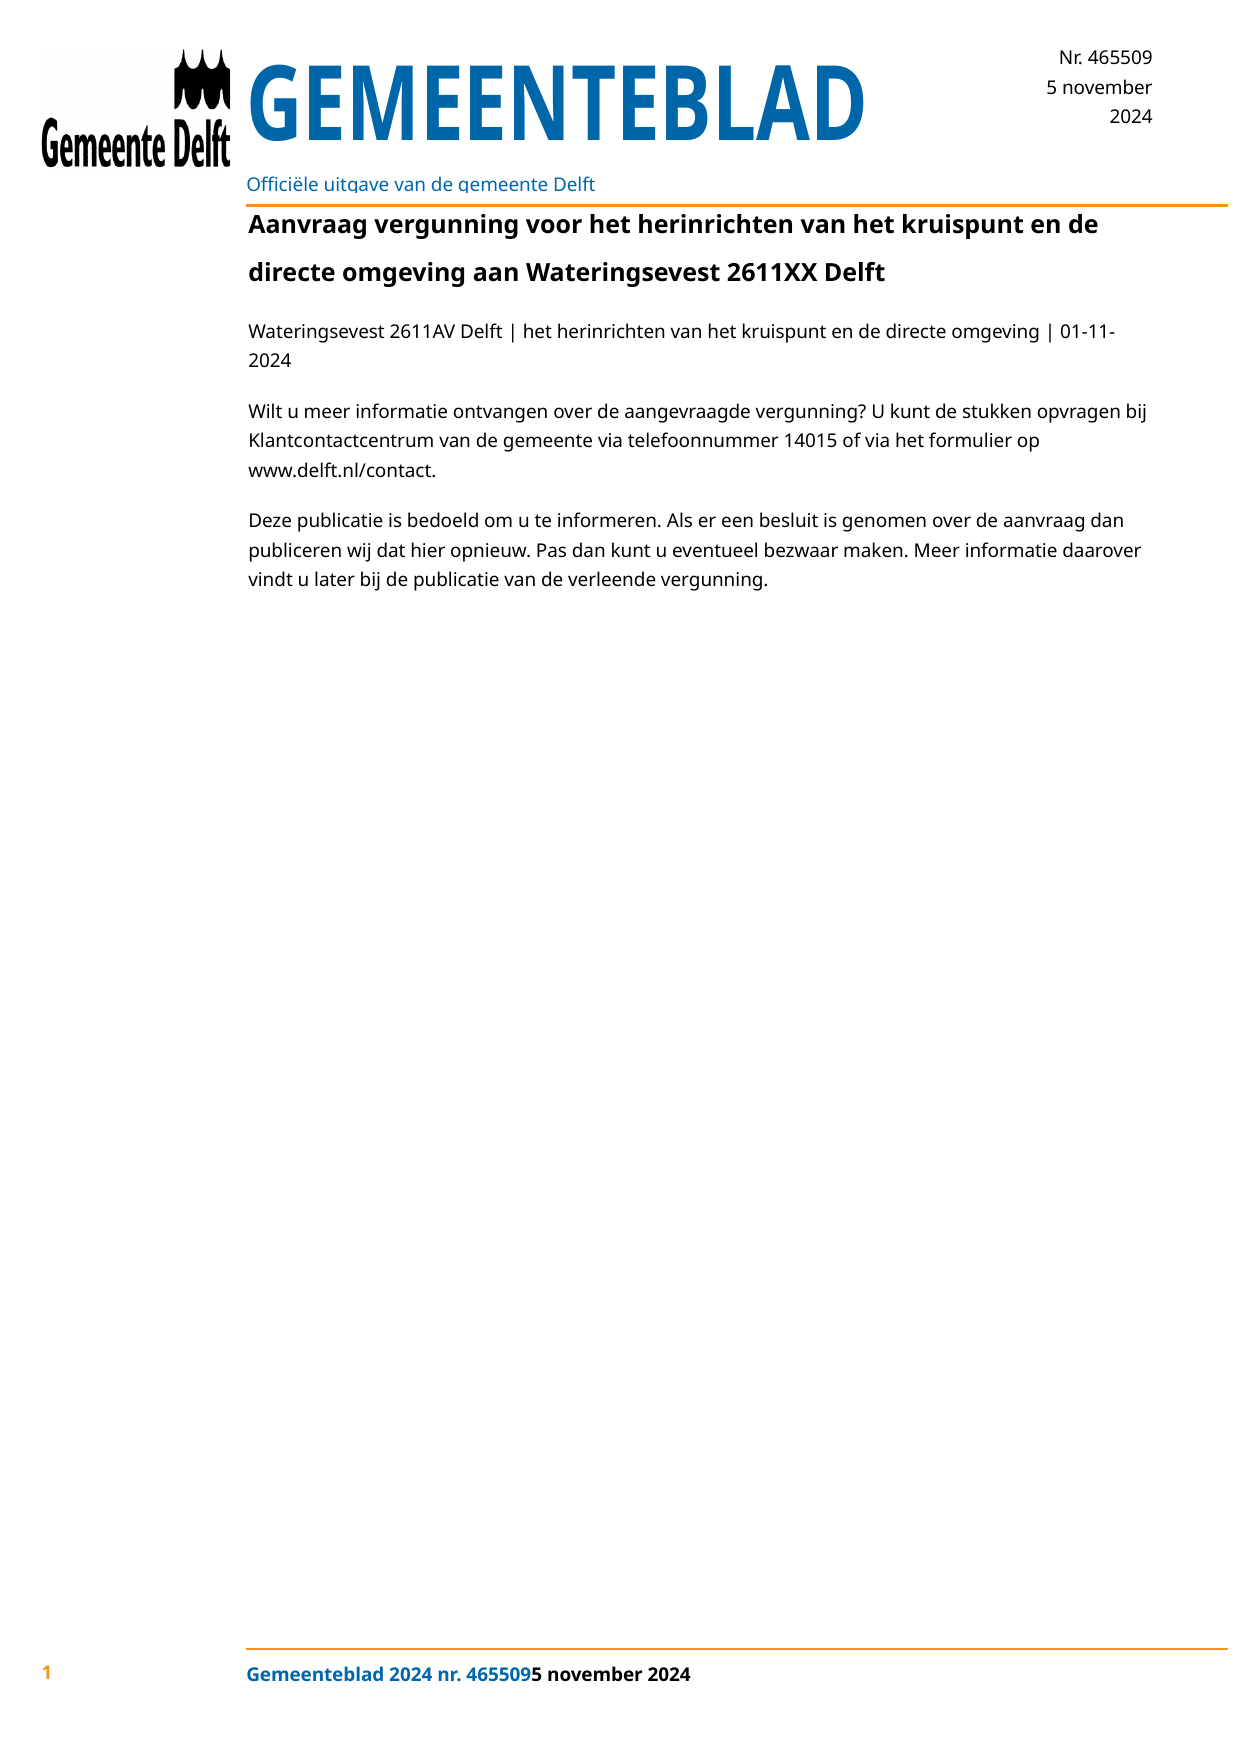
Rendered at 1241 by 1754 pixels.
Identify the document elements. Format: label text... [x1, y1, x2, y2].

text Deze publicatie is bedoeld om u te informeren. Als er een besluit is genomen over de aanvraag dan publiceren wij dat hier opnieuw. Pas dan kunt u eventueel bezwaar maken. Meer informatie daarover vindt u later bij de publicatie van de verleende vergunning. [248, 507, 1152, 592]
text Wateringsevest 2611AV Delft | het herinrichten van het kruispunt en de directe omgeving | 01-11-2024 [248, 318, 1152, 373]
picture [41, 47, 231, 172]
text Wilt u meer informatie ontvangen over de aangevraagde vergunning? U kunt de stukken opvragen bij Klantcontactcentrum van de gemeente via telefoonnummer 14015 of via het formulier op www.delft.nl/contact. [248, 398, 1152, 483]
text Aanvraag vergunning voor het herinrichten van het kruispunt en de directe omgeving aan Wateringsevest 2611XX Delft [248, 207, 1152, 288]
